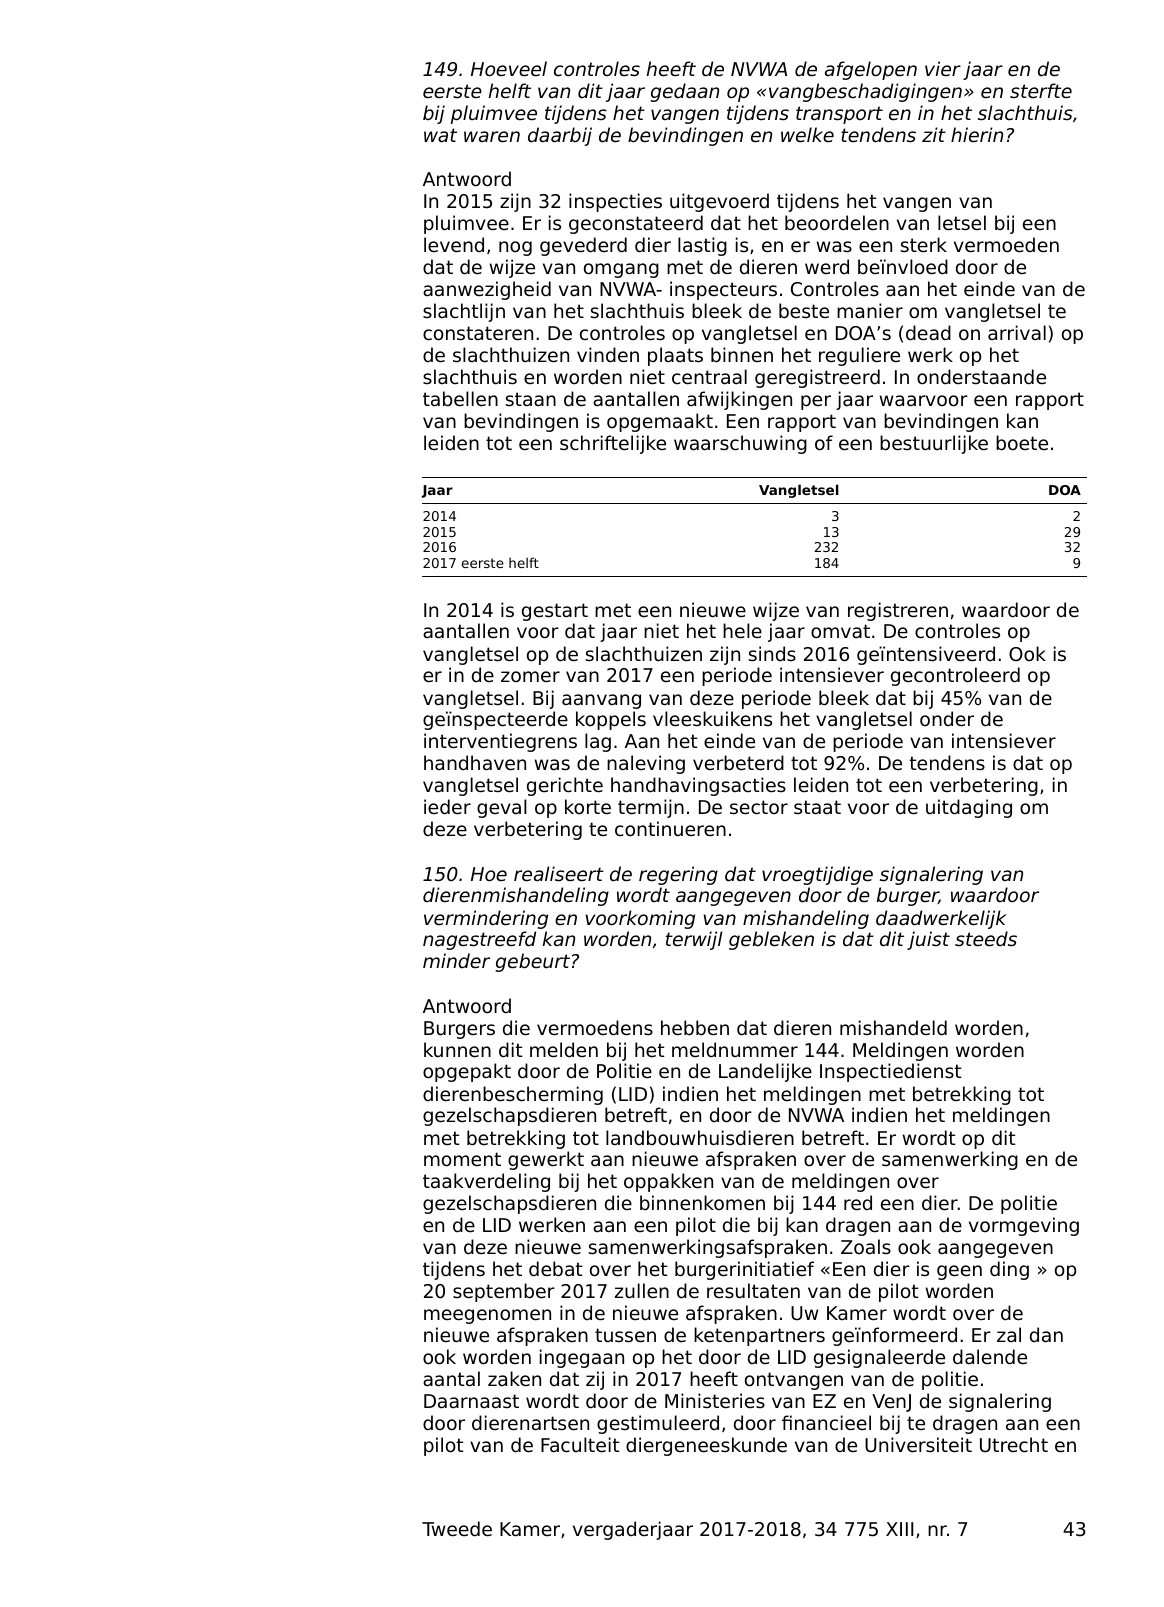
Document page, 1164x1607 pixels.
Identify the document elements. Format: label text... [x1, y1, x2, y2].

table_cell 9 [845, 556, 1087, 576]
table_cell 2015 [422, 524, 648, 540]
table_cell 232 [648, 540, 845, 556]
table_cell 2016 [422, 540, 648, 556]
text 150. Hoe realiseert de regering dat vroegtijdige signalering van dierenmishandeling wordt aangegeven door de burger, waardoor vermindering en voorkoming van mishandeling daadwerkelijk nagestreefd kan worden, terwijl gebleken is dat dit juist steeds minder gebeurt? [422, 863, 1087, 973]
table_header Vangletsel [648, 478, 845, 503]
table_header DOA [845, 478, 1087, 503]
table_cell 184 [648, 556, 845, 576]
text In 2015 zijn 32 inspecties uitgevoerd tijdens het vangen van pluimvee. Er is geconstateerd dat het beoordelen van letsel bij een levend, nog gevederd dier lastig is, en er was een sterk vermoeden dat de wijze van omgang met de dieren werd beïnvloed door de aanwezigheid van NVWA- inspecteurs. Controles aan het einde van de slachtlijn van het slachthuis bleek de beste manier om vangletsel te constateren. De controles op vangletsel en DOA’s (dead on arrival) op de slachthuizen vinden plaats binnen het reguliere werk op het slachthuis en worden niet centraal geregistreerd. In onderstaande tabellen staan de aantallen afwijkingen per jaar waarvoor een rapport van bevindingen is opgemaakt. Een rapport van bevindingen kan leiden tot een schriftelijke waarschuwing of een bestuurlijke boete. [422, 191, 1087, 455]
text Antwoord [422, 996, 1087, 1017]
table_cell 29 [845, 524, 1087, 540]
table_cell 2014 [422, 504, 648, 524]
table_cell 3 [648, 504, 845, 524]
text Burgers die vermoedens hebben dat dieren mishandeld worden, kunnen dit melden bij het meldnummer 144. Meldingen worden opgepakt door de Politie en de Landelijke Inspectiedienst dierenbescherming (LID) indien het meldingen met betrekking tot gezelschapsdieren betreft, en door de NVWA indien het meldingen met betrekking tot landbouwhuisdieren betreft. Er wordt op dit moment gewerkt aan nieuwe afspraken over de samenwerking en de taakverdeling bij het oppakken van de meldingen over gezelschapsdieren die binnenkomen bij 144 red een dier. De politie en de LID werken aan een pilot die bij kan dragen aan de vormgeving van deze nieuwe samenwerkingsafspraken. Zoals ook aangegeven tijdens het debat over het burgerinitiatief «Een dier is geen ding » op 20 september 2017 zullen de resultaten van de pilot worden meegenomen in de nieuwe afspraken. Uw Kamer wordt over de nieuwe afspraken tussen de ketenpartners geïnformeerd. Er zal dan ook worden ingegaan op het door de LID gesignaleerde dalende aantal zaken dat zij in 2017 heeft ontvangen van de politie. Daarnaast wordt door de Ministeries van EZ en VenJ de signalering door dierenartsen gestimuleerd, door financieel bij te dragen aan een pilot van de Faculteit diergeneeskunde van de Universiteit Utrecht en [422, 1017, 1087, 1457]
table_header Jaar [422, 478, 648, 503]
table_cell 2 [845, 504, 1087, 524]
text 149. Hoeveel controles heeft de NVWA de afgelopen vier jaar en de eerste helft van dit jaar gedaan op «vangbeschadigingen» en sterfte bij pluimvee tijdens het vangen tijdens transport en in het slachthuis, wat waren daarbij de bevindingen en welke tendens zit hierin? [422, 59, 1087, 147]
table_cell 32 [845, 540, 1087, 556]
table_cell 13 [648, 524, 845, 540]
table_cell 2017 eerste helft [422, 556, 648, 576]
text Antwoord [422, 169, 1087, 191]
text In 2014 is gestart met een nieuwe wijze van registreren, waardoor de aantallen voor dat jaar niet het hele jaar omvat. De controles op vangletsel op de slachthuizen zijn sinds 2016 geïntensiveerd. Ook is er in de zomer van 2017 een periode intensiever gecontroleerd op vangletsel. Bij aanvang van deze periode bleek dat bij 45% van de geïnspecteerde koppels vleeskuikens het vangletsel onder de interventiegrens lag. Aan het einde van de periode van intensiever handhaven was de naleving verbeterd tot 92%. De tendens is dat op vangletsel gerichte handhavingsacties leiden tot een verbetering, in ieder geval op korte termijn. De sector staat voor de uitdaging om deze verbetering te continueren. [422, 599, 1087, 841]
